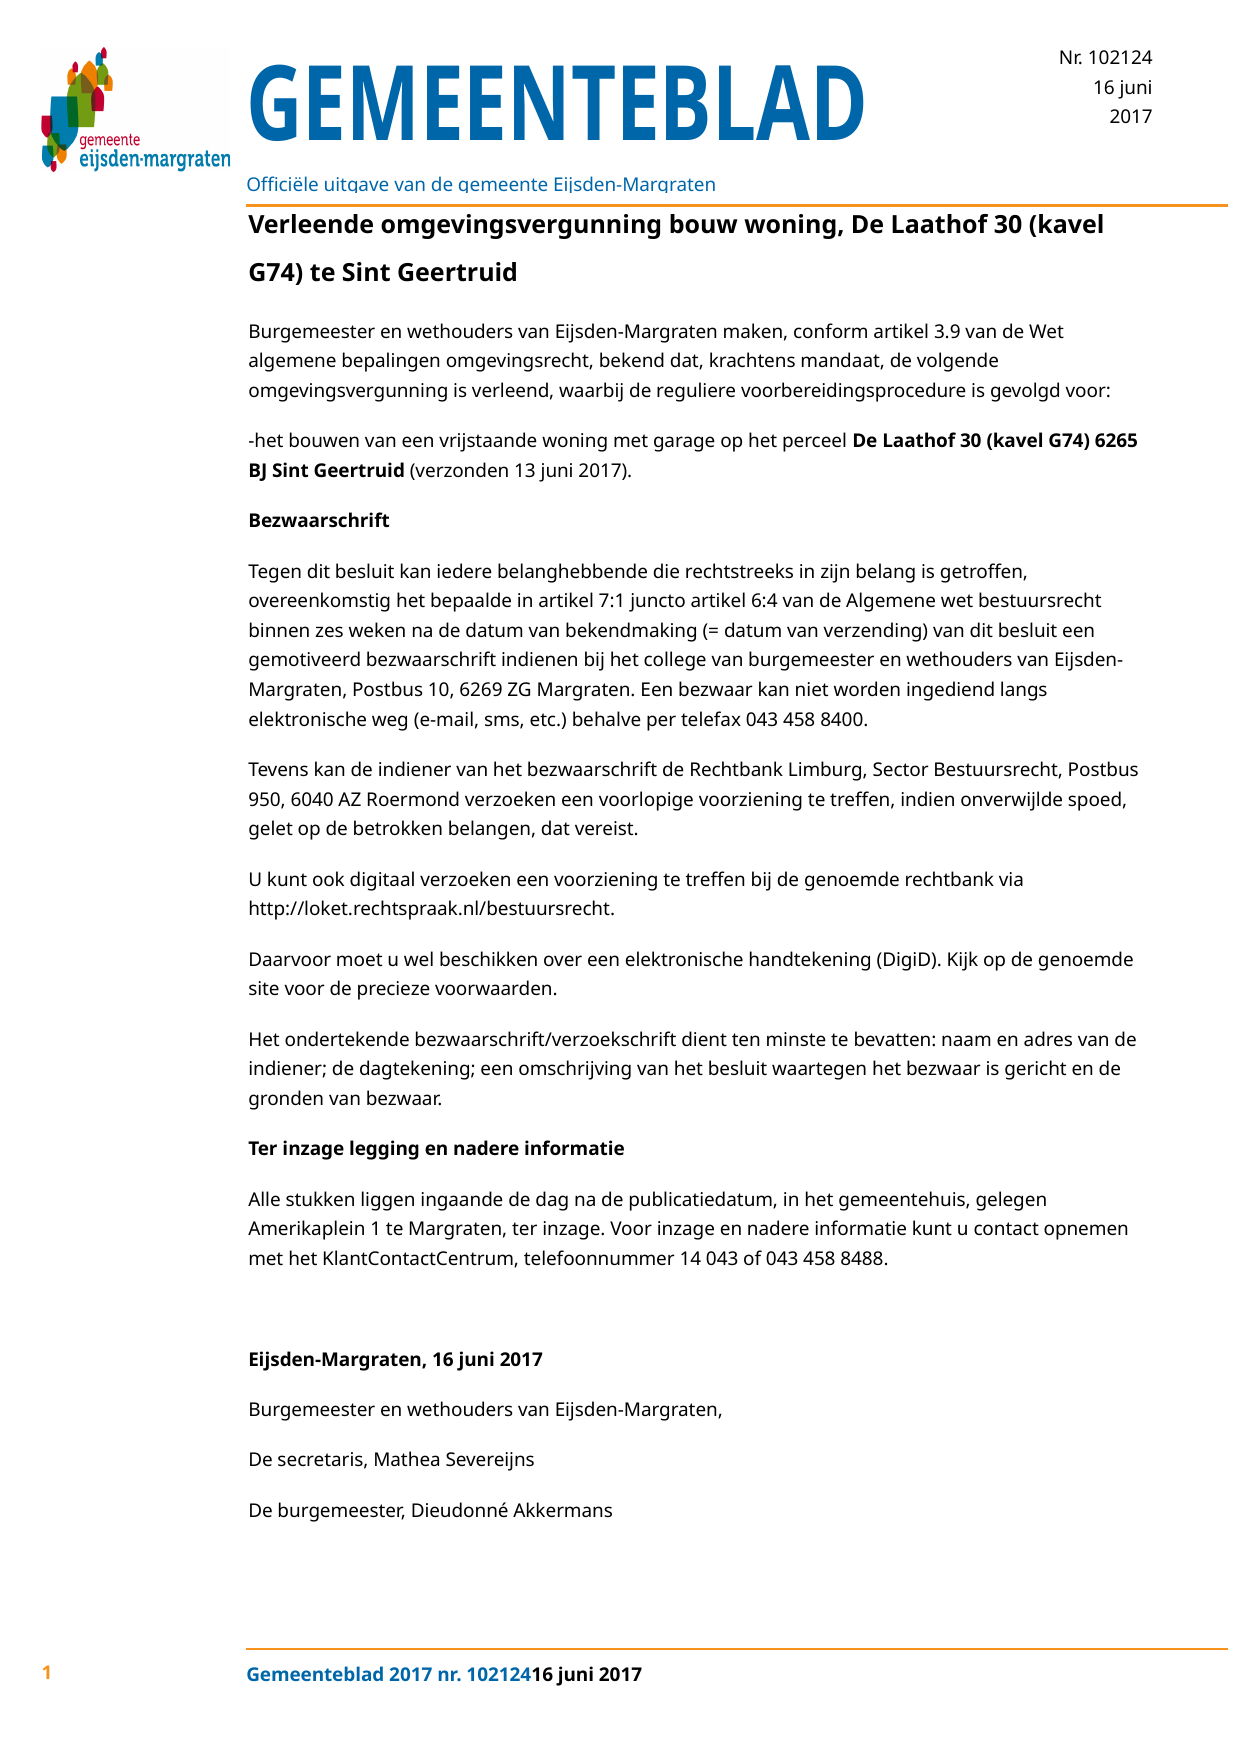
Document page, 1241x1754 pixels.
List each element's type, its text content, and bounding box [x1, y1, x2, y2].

text Eijsden-Margraten, 16 juni 2017 [248, 1346, 1152, 1372]
text Ter inzage legging en nadere informatie [248, 1135, 1152, 1161]
text Het ondertekende bezwaarschrift/verzoekschrift dient ten minste te bevatten: naam en adres van de indiener; de dagtekening; een omschrijving van het besluit waartegen het bezwaar is gericht en de gronden van bezwaar. [248, 1026, 1152, 1111]
text Bezwaarschrift [248, 507, 1152, 533]
text Daarvoor moet u wel beschikken over een elektronische handtekening (DigiD). Kijk op de genoemde site voor de precieze voorwaarden. [248, 946, 1152, 1001]
picture [41, 47, 231, 172]
text Verleende omgevingsvergunning bouw woning, De Laathof 30 (kavel G74) te Sint Geertruid [248, 207, 1152, 288]
text De secretaris, Mathea Severeijns [248, 1447, 1152, 1472]
text U kunt ook digitaal verzoeken een voorziening te treffen bij de genoemde rechtbank via http://loket.rechtspraak.nl/bestuursrecht. [248, 866, 1152, 921]
text Burgemeester en wethouders van Eijsden-Margraten, [248, 1396, 1152, 1422]
text -het bouwen van een vrijstaande woning met garage op het perceel De Laathof 30 (kavel G74) 6265 BJ Sint Geertruid (verzonden 13 juni 2017). [248, 427, 1152, 483]
text Alle stukken liggen ingaande de dag na de publicatiedatum, in het gemeentehuis, gelegen Amerikaplein 1 te Margraten, ter inzage. Voor inzage en nadere informatie kunt u contact opnemen met het KlantContactCentrum, telefoonnummer 14 043 of 043 458 8488. [248, 1186, 1152, 1271]
text De burgemeester, Dieudonné Akkermans [248, 1497, 1152, 1523]
text Tegen dit besluit kan iedere belanghebbende die rechtstreeks in zijn belang is getroffen, overeenkomstig het bepaalde in artikel 7:1 juncto artikel 6:4 van de Algemene wet bestuursrecht binnen zes weken na de datum van bekendmaking (= datum van verzending) van dit besluit een gemotiveerd bezwaarschrift indienen bij het college van burgemeester en wethouders van Eijsden-Margraten, Postbus 10, 6269 ZG Margraten. Een bezwaar kan niet worden ingediend langs elektronische weg (e-mail, sms, etc.) behalve per telefax 043 458 8400. [248, 558, 1152, 732]
text Tevens kan de indiener van het bezwaarschrift de Rechtbank Limburg, Sector Bestuursrecht, Postbus 950, 6040 AZ Roermond verzoeken een voorlopige voorziening te treffen, indien onverwijlde spoed, gelet op de betrokken belangen, dat vereist. [248, 756, 1152, 841]
text Burgemeester en wethouders van Eijsden-Margraten maken, conform artikel 3.9 van de Wet algemene bepalingen omgevingsrecht, bekend dat, krachtens mandaat, de volgende omgevingsvergunning is verleend, waarbij de reguliere voorbereidingsprocedure is gevolgd voor: [248, 318, 1152, 403]
